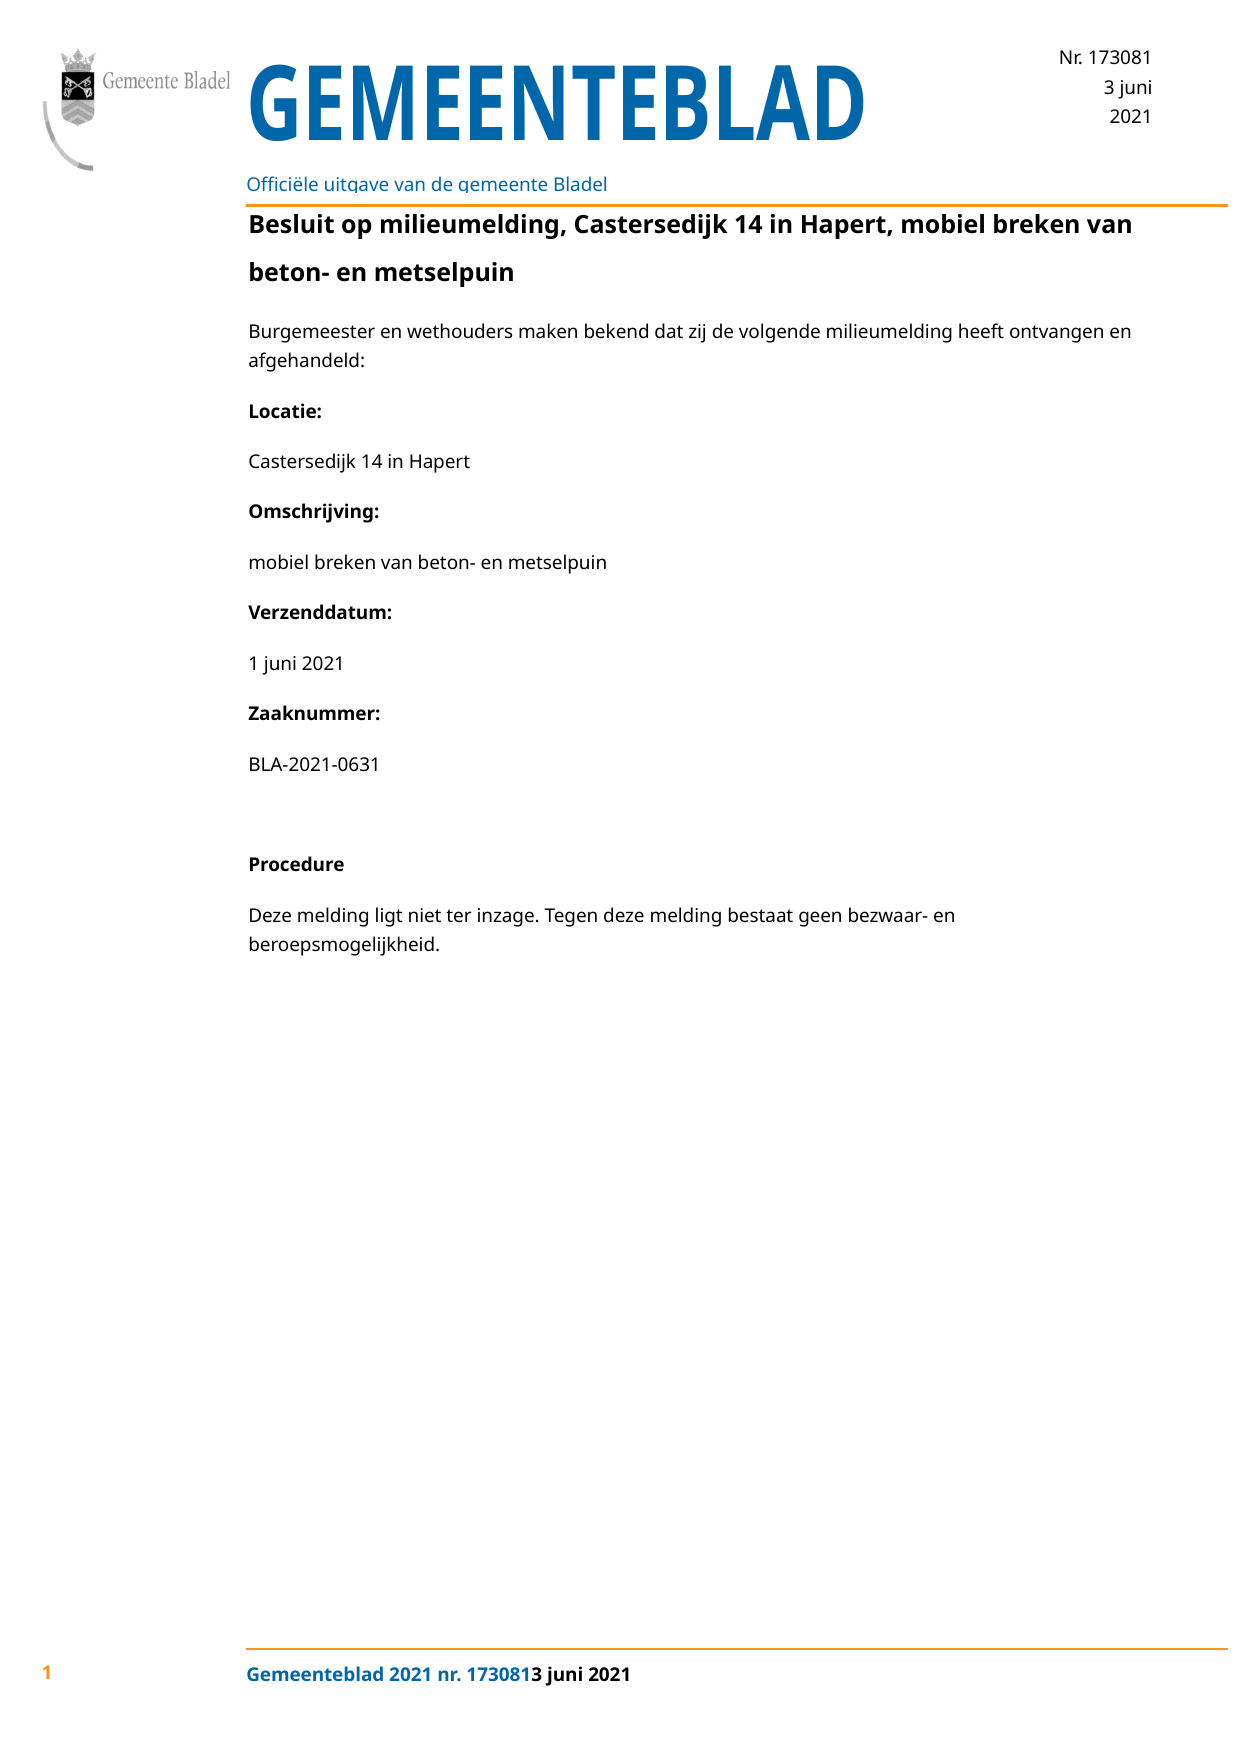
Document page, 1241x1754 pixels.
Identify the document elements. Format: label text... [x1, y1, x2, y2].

text Deze melding ligt niet ter inzage. Tegen deze melding bestaat geen bezwaar- en beroepsmogelijkheid. [248, 902, 1152, 957]
text 1 juni 2021 [248, 650, 1152, 676]
text Verzenddatum: [248, 599, 1152, 625]
text Omschrijving: [248, 499, 1152, 524]
text mobiel breken van beton- en metselpuin [248, 549, 1152, 575]
text Zaaknummer: [248, 700, 1152, 726]
text Burgemeester en wethouders maken bekend dat zij de volgende milieumelding heeft ontvangen en afgehandeld: [248, 318, 1152, 373]
picture [41, 47, 231, 172]
text Castersedijk 14 in Hapert [248, 448, 1152, 474]
text Locatie: [248, 398, 1152, 424]
text BLA-2021-0631 [248, 751, 1152, 777]
text Procedure [248, 852, 1152, 877]
text Besluit op milieumelding, Castersedijk 14 in Hapert, mobiel breken van beton- en metselpuin [248, 207, 1152, 288]
